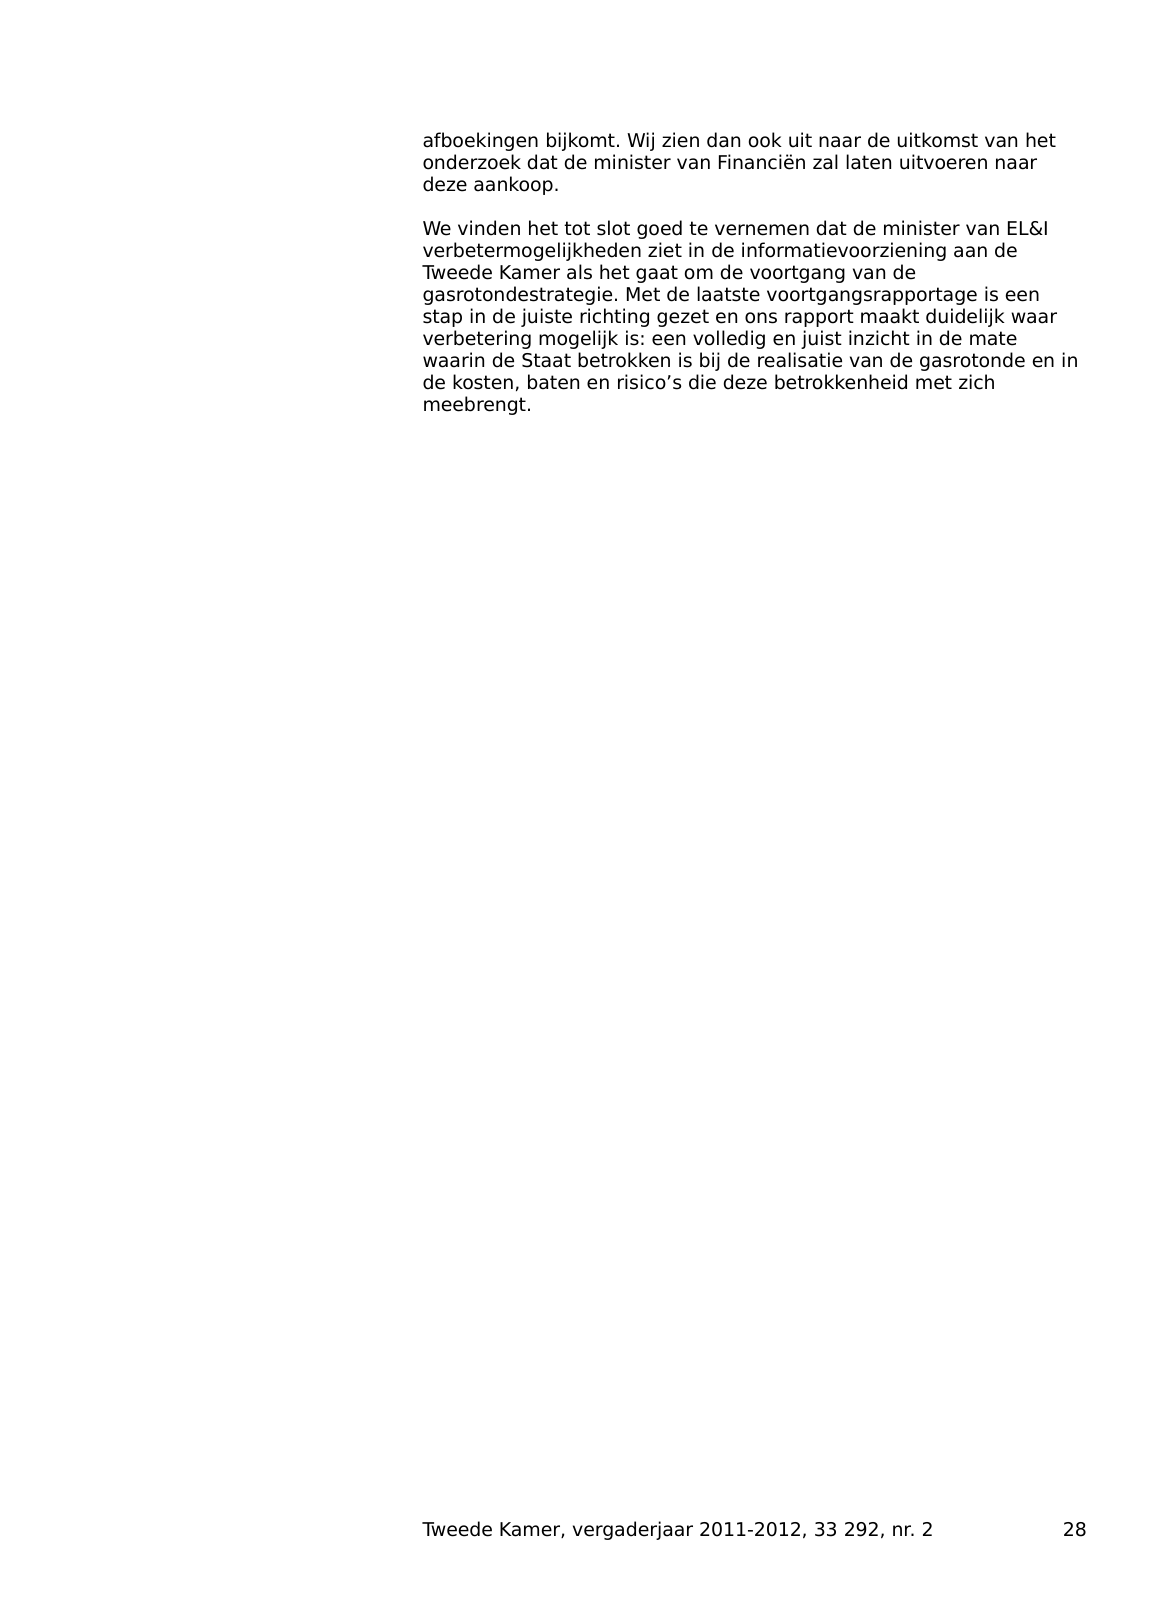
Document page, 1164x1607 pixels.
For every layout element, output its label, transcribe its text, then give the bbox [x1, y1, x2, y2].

text afboekingen bijkomt. Wij zien dan ook uit naar de uitkomst van het onderzoek dat de minister van Financiën zal laten uitvoeren naar deze aankoop. [422, 130, 1087, 196]
text We vinden het tot slot goed te vernemen dat de minister van EL&I verbetermogelijkheden ziet in de informatievoorziening aan de Tweede Kamer als het gaat om de voortgang van de gasrotondestrategie. Met de laatste voortgangsrapportage is een stap in de juiste richting gezet en ons rapport maakt duidelijk waar verbetering mogelijk is: een volledig en juist inzicht in de mate waarin de Staat betrokken is bij de realisatie van de gasrotonde en in de kosten, baten en risico’s die deze betrokkenheid met zich meebrengt. [422, 218, 1087, 416]
